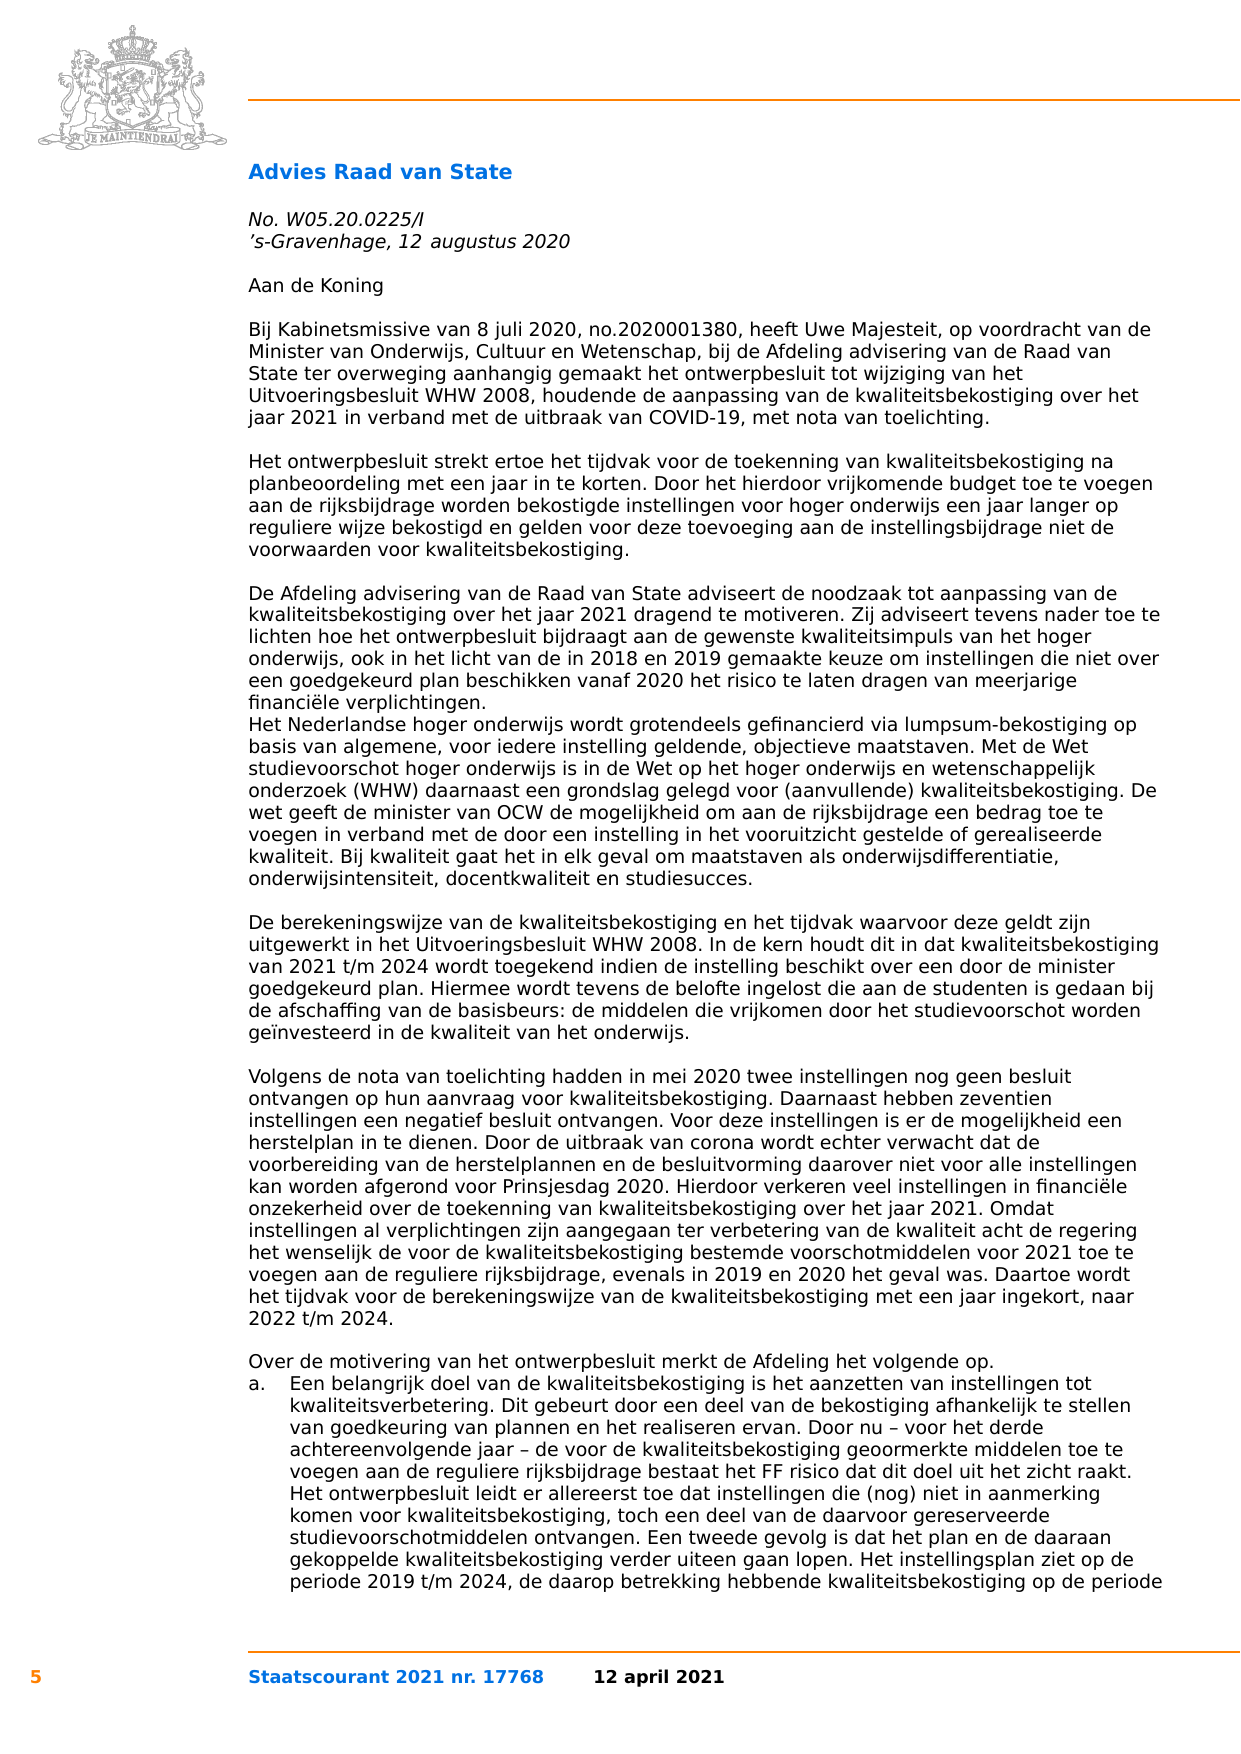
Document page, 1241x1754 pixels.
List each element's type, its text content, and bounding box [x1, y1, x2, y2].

subtitle Advies Raad van State [248, 160, 1163, 184]
text De Afdeling advisering van de Raad van State adviseert de noodzaak tot aanpassing van de kwaliteitsbekostiging over het jaar 2021 dragend te motiveren. Zij adviseert tevens nader toe te lichten hoe het ontwerpbesluit bijdraagt aan de gewenste kwaliteitsimpuls van het hoger onderwijs, ook in het licht van de in 2018 en 2019 gemaakte keuze om instellingen die niet over een goedgekeurd plan beschikken vanaf 2020 het risico te laten dragen van meerjarige financiële verplichtingen. [248, 582, 1163, 714]
text Het ontwerpbesluit strekt ertoe het tijdvak voor de toekenning van kwaliteitsbekostiging na planbeoordeling met een jaar in te korten. Door het hierdoor vrijkomende budget toe te voegen aan de rijksbijdrage worden bekostigde instellingen voor hoger onderwijs een jaar langer op reguliere wijze bekostigd en gelden voor deze toevoeging aan de instellingsbijdrage niet de voorwaarden voor kwaliteitsbekostiging. [248, 451, 1163, 561]
text Over de motivering van het ontwerpbesluit merkt de Afdeling het volgende op. [248, 1351, 1163, 1373]
text De berekeningswijze van de kwaliteitsbekostiging en het tijdvak waarvoor deze geldt zijn uitgewerkt in het Uitvoeringsbesluit WHW 2008. In de kern houdt dit in dat kwaliteitsbekostiging van 2021 t/m 2024 wordt toegekend indien de instelling beschikt over een door de minister goedgekeurd plan. Hiermee wordt tevens de belofte ingelost die aan de studenten is gedaan bij de afschaffing van de basisbeurs: de middelen die vrijkomen door het studievoorschot worden geïnvesteerd in de kwaliteit van het onderwijs. [248, 912, 1163, 1044]
text Volgens de nota van toelichting hadden in mei 2020 twee instellingen nog geen besluit ontvangen op hun aanvraag voor kwaliteitsbekostiging. Daarnaast hebben zeventien instellingen een negatief besluit ontvangen. Voor deze instellingen is er de mogelijkheid een herstelplan in te dienen. Door de uitbraak van corona wordt echter verwacht dat de voorbereiding van de herstelplannen en de besluitvorming daarover niet voor alle instellingen kan worden afgerond voor Prinsjesdag 2020. Hierdoor verkeren veel instellingen in financiële onzekerheid over de toekenning van kwaliteitsbekostiging over het jaar 2021. Omdat instellingen al verplichtingen zijn aangegaan ter verbetering van de kwaliteit acht de regering het wenselijk de voor de kwaliteitsbekostiging bestemde voorschotmiddelen voor 2021 toe te voegen aan de reguliere rijksbijdrage, evenals in 2019 en 2020 het geval was. Daartoe wordt het tijdvak voor de berekeningswijze van de kwaliteitsbekostiging met een jaar ingekort, naar 2022 t/m 2024. [248, 1066, 1163, 1329]
text Aan de Koning [248, 275, 1163, 297]
text a. Een belangrijk doel van de kwaliteitsbekostiging is het aanzetten van instellingen tot kwaliteitsverbetering. Dit gebeurt door een deel van de bekostiging afhankelijk te stellen van goedkeuring van plannen en het realiseren ervan. Door nu – voor het derde achtereenvolgende jaar – de voor de kwaliteitsbekostiging geoormerkte middelen toe te voegen aan de reguliere rijksbijdrage bestaat het FF risico dat dit doel uit het zicht raakt. Het ontwerpbesluit leidt er allereerst toe dat instellingen die (nog) niet in aanmerking komen voor kwaliteitsbekostiging, toch een deel van de daarvoor gereserveerde studievoorschotmiddelen ontvangen. Een tweede gevolg is dat het plan en de daaraan gekoppelde kwaliteitsbekostiging verder uiteen gaan lopen. Het instellingsplan ziet op de periode 2019 t/m 2024, de daarop betrekking hebbende kwaliteitsbekostiging op de periode [248, 1373, 1163, 1593]
picture [38, 25, 227, 150]
text No. W05.20.0225/I [248, 209, 1163, 231]
text ’s-Gravenhage, 12 augustus 2020 [248, 231, 1163, 253]
text Bij Kabinetsmissive van 8 juli 2020, no.2020001380, heeft Uwe Majesteit, op voordracht van de Minister van Onderwijs, Cultuur en Wetenschap, bij de Afdeling advisering van de Raad van State ter overweging aanhangig gemaakt het ontwerpbesluit tot wijziging van het Uitvoeringsbesluit WHW 2008, houdende de aanpassing van de kwaliteitsbekostiging over het jaar 2021 in verband met de uitbraak van COVID-19, met nota van toelichting. [248, 319, 1163, 429]
text Het Nederlandse hoger onderwijs wordt grotendeels gefinancierd via lumpsum-bekostiging op basis van algemene, voor iedere instelling geldende, objectieve maatstaven. Met de Wet studievoorschot hoger onderwijs is in de Wet op het hoger onderwijs en wetenschappelijk onderzoek (WHW) daarnaast een grondslag gelegd voor (aanvullende) kwaliteitsbekostiging. De wet geeft de minister van OCW de mogelijkheid om aan de rijksbijdrage een bedrag toe te voegen in verband met de door een instelling in het vooruitzicht gestelde of gerealiseerde kwaliteit. Bij kwaliteit gaat het in elk geval om maatstaven als onderwijsdifferentiatie, onderwijsintensiteit, docentkwaliteit en studiesucces. [248, 714, 1163, 890]
